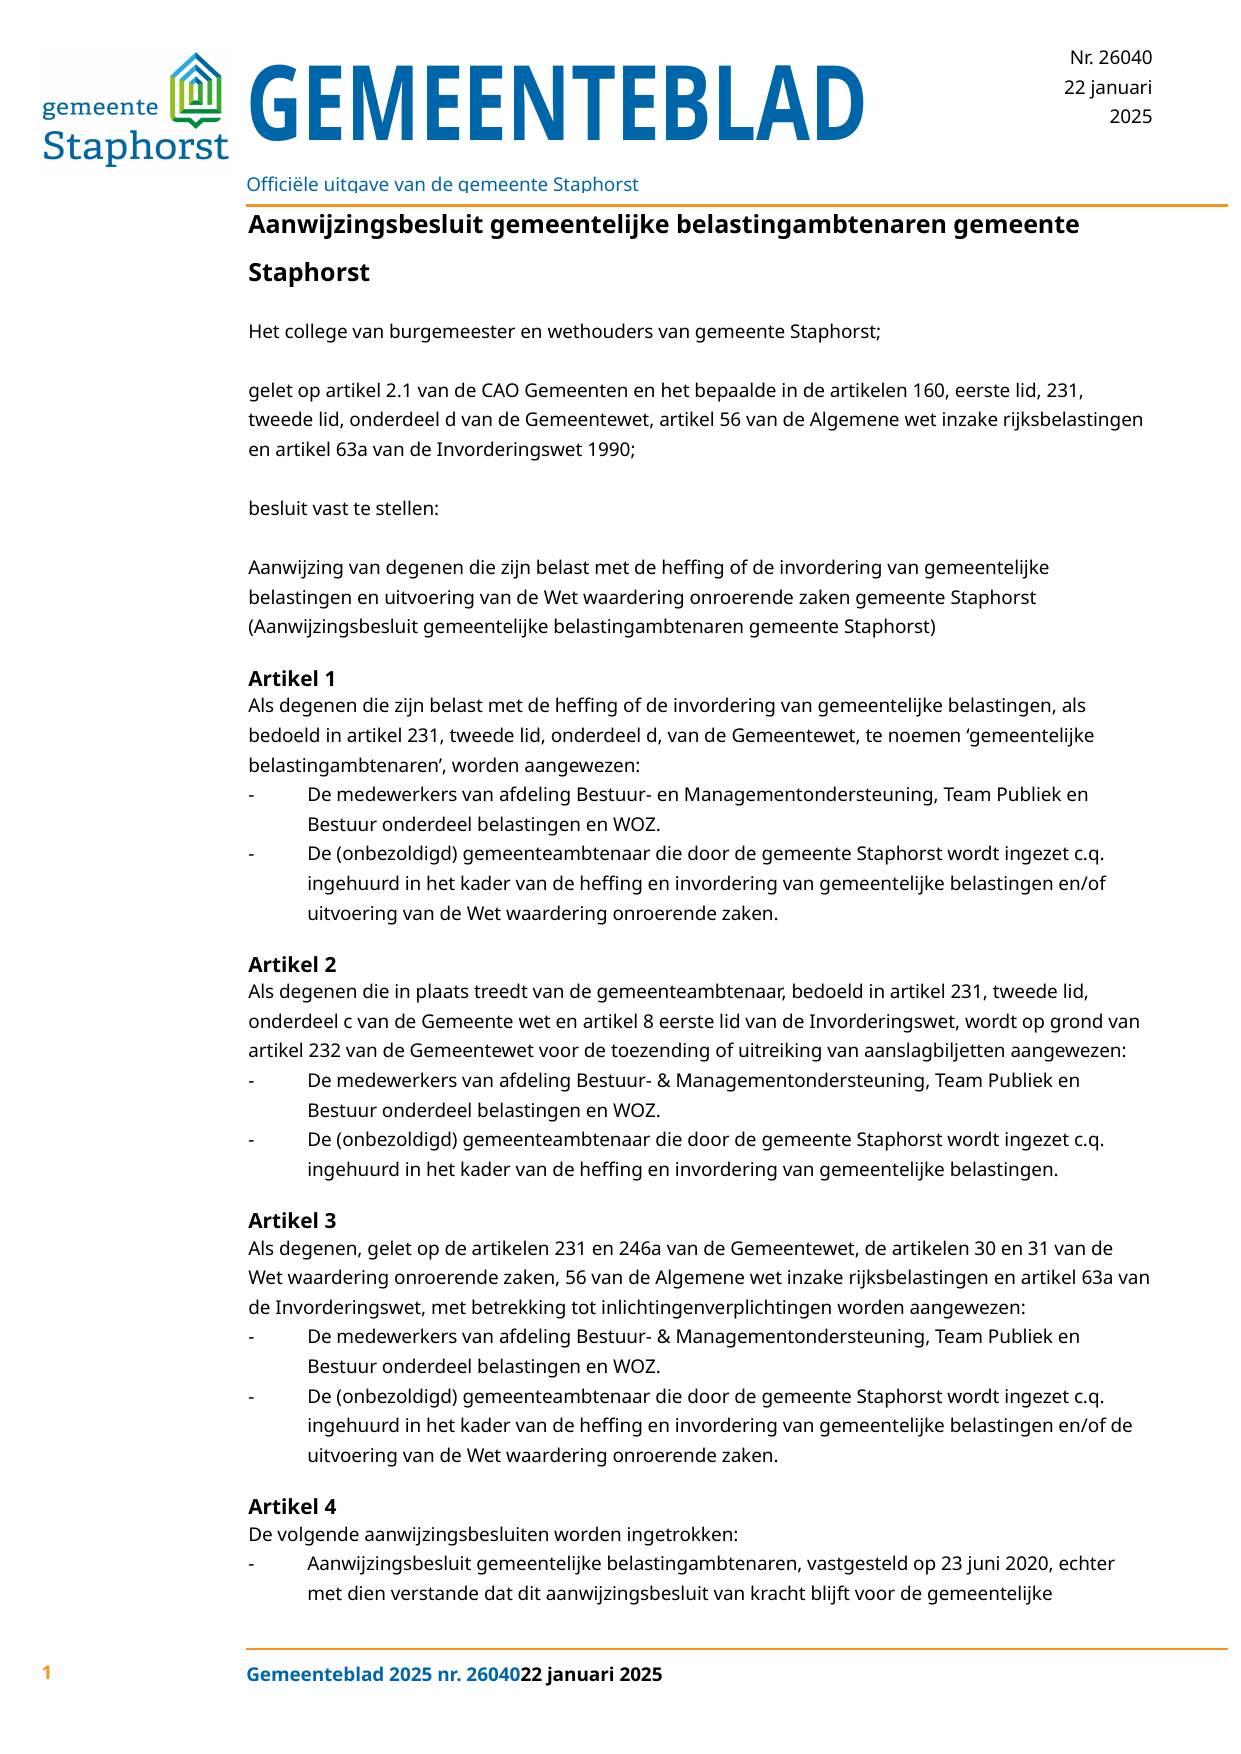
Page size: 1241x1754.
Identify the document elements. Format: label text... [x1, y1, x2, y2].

text Het college van burgemeester en wethouders van gemeente Staphorst; [248, 318, 1152, 344]
text Artikel 3 [248, 1206, 1152, 1235]
list De (onbezoldigd) gemeenteambtenaar die door de gemeente Staphorst wordt ingezet c.q. ingehuurd in het kader van de heffing en invordering van gemeentelijke belastingen en/of uitvoering van de Wet waardering onroerende zaken. [248, 841, 1152, 925]
list De (onbezoldigd) gemeenteambtenaar die door de gemeente Staphorst wordt ingezet c.q. ingehuurd in het kader van de heffing en invordering van gemeentelijke belastingen. [248, 1126, 1152, 1182]
text (Aanwijzingsbesluit gemeentelijke belastingambtenaren gemeente Staphorst) [248, 614, 1152, 639]
text besluit vast te stellen: [248, 495, 1152, 521]
picture [41, 47, 231, 172]
text gelet op artikel 2.1 van de CAO Gemeenten en het bepaalde in de artikelen 160, eerste lid, 231, tweede lid, onderdeel d van de Gemeentewet, artikel 56 van de Algemene wet inzake rijksbelastingen en artikel 63a van de Invorderingswet 1990; [248, 377, 1152, 462]
text Artikel 4 [248, 1492, 1152, 1521]
text Als degenen die zijn belast met de heffing of de invordering van gemeentelijke belastingen, als bedoeld in artikel 231, tweede lid, onderdeel d, van de Gemeentewet, te noemen ‘gemeentelijke belastingambtenaren’, worden aangewezen: [248, 693, 1152, 777]
text Aanwijzing van degenen die zijn belast met de heffing of de invordering van gemeentelijke belastingen en uitvoering van de Wet waardering onroerende zaken gemeente Staphorst [248, 554, 1152, 610]
list De medewerkers van afdeling Bestuur- & Managementondersteuning, Team Publiek en Bestuur onderdeel belastingen en WOZ. [248, 1324, 1152, 1379]
text Als degenen die in plaats treedt van de gemeenteambtenaar, bedoeld in artikel 231, tweede lid, onderdeel c van de Gemeente wet en artikel 8 eerste lid van de Invorderingswet, wordt op grond van artikel 232 van de Gemeentewet voor de toezending of uitreiking van aanslagbiljetten aangewezen: [248, 978, 1152, 1063]
list Aanwijzingsbesluit gemeentelijke belastingambtenaren, vastgesteld op 23 juni 2020, echter met dien verstande dat dit aanwijzingsbesluit van kracht blijft voor de gemeentelijke [248, 1550, 1152, 1606]
list De medewerkers van afdeling Bestuur- en Managementondersteuning, Team Publiek en Bestuur onderdeel belastingen en WOZ. [248, 781, 1152, 837]
text Als degenen, gelet op de artikelen 231 en 246a van de Gemeentewet, de artikelen 30 en 31 van de Wet waardering onroerende zaken, 56 van de Algemene wet inzake rijksbelastingen en artikel 63a van de Invorderingswet, met betrekking tot inlichtingenverplichtingen worden aangewezen: [248, 1235, 1152, 1320]
text Aanwijzingsbesluit gemeentelijke belastingambtenaren gemeente Staphorst [248, 207, 1152, 288]
text De volgende aanwijzingsbesluiten worden ingetrokken: [248, 1521, 1152, 1547]
list De (onbezoldigd) gemeenteambtenaar die door de gemeente Staphorst wordt ingezet c.q. ingehuurd in het kader van de heffing en invordering van gemeentelijke belastingen en/of de uitvoering van de Wet waardering onroerende zaken. [248, 1383, 1152, 1468]
list De medewerkers van afdeling Bestuur- & Managementondersteuning, Team Publiek en Bestuur onderdeel belastingen en WOZ. [248, 1067, 1152, 1123]
text Artikel 2 [248, 950, 1152, 978]
text Artikel 1 [248, 664, 1152, 693]
